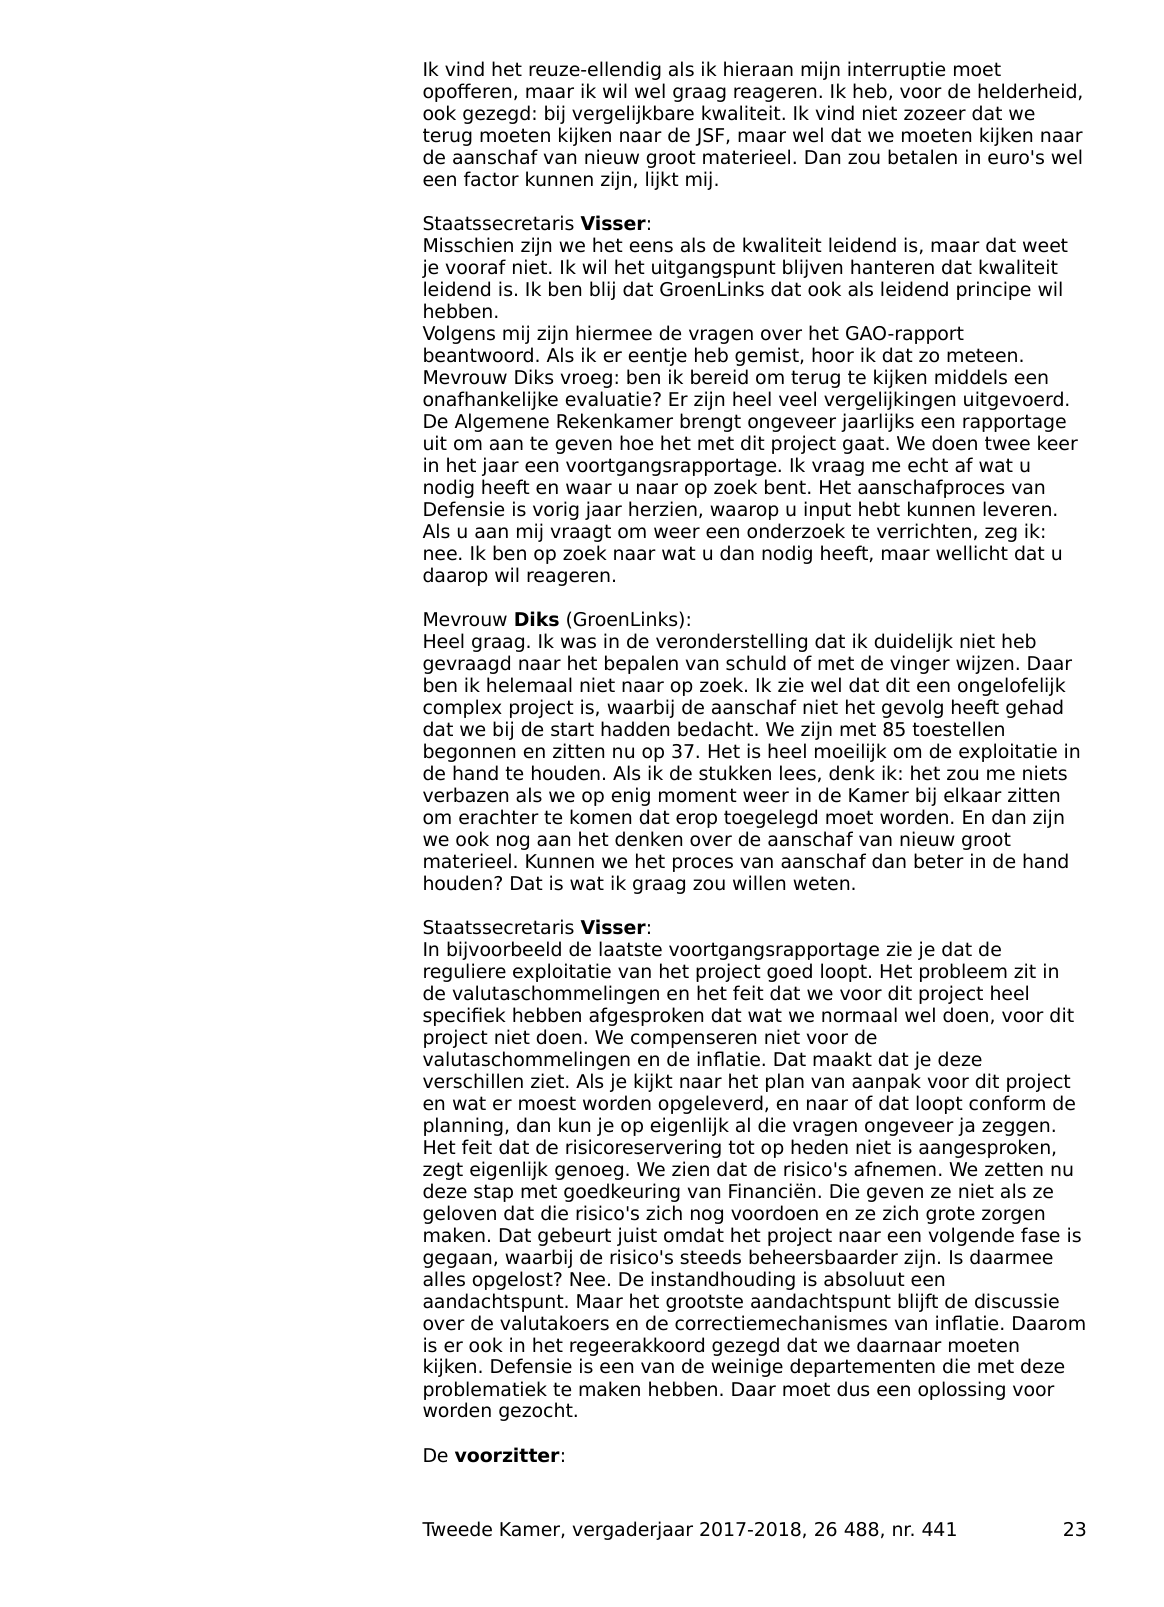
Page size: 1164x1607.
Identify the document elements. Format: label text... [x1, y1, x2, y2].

text In bijvoorbeeld de laatste voortgangsrapportage zie je dat de reguliere exploitatie van het project goed loopt. Het probleem zit in de valutaschommelingen en het feit dat we voor dit project heel specifiek hebben afgesproken dat wat we normaal wel doen, voor dit project niet doen. We compenseren niet voor de valutaschommelingen en de inflatie. Dat maakt dat je deze verschillen ziet. Als je kijkt naar het plan van aanpak voor dit project en wat er moest worden opgeleverd, en naar of dat loopt conform de planning, dan kun je op eigenlijk al die vragen ongeveer ja zeggen. Het feit dat de risicoreservering tot op heden niet is aangesproken, zegt eigenlijk genoeg. We zien dat de risico's afnemen. We zetten nu deze stap met goedkeuring van Financiën. Die geven ze niet als ze geloven dat die risico's zich nog voordoen en ze zich grote zorgen maken. Dat gebeurt juist omdat het project naar een volgende fase is gegaan, waarbij de risico's steeds beheersbaarder zijn. Is daarmee alles opgelost? Nee. De instandhouding is absoluut een aandachtspunt. Maar het grootste aandachtspunt blijft de discussie over de valutakoers en de correctiemechanismes van inflatie. Daarom is er ook in het regeerakkoord gezegd dat we daarnaar moeten kijken. Defensie is een van de weinige departementen die met deze problematiek te maken hebben. Daar moet dus een oplossing voor worden gezocht. [422, 939, 1087, 1422]
text Mevrouw Diks vroeg: ben ik bereid om terug te kijken middels een onafhankelijke evaluatie? Er zijn heel veel vergelijkingen uitgevoerd. De Algemene Rekenkamer brengt ongeveer jaarlijks een rapportage uit om aan te geven hoe het met dit project gaat. We doen twee keer in het jaar een voortgangsrapportage. Ik vraag me echt af wat u nodig heeft en waar u naar op zoek bent. Het aanschafproces van Defensie is vorig jaar herzien, waarop u input hebt kunnen leveren. Als u aan mij vraagt om weer een onderzoek te verrichten, zeg ik: nee. Ik ben op zoek naar wat u dan nodig heeft, maar wellicht dat u daarop wil reageren. [422, 367, 1087, 587]
text Ik vind het reuze-ellendig als ik hieraan mijn interruptie moet opofferen, maar ik wil wel graag reageren. Ik heb, voor de helderheid, ook gezegd: bij vergelijkbare kwaliteit. Ik vind niet zozeer dat we terug moeten kijken naar de JSF, maar wel dat we moeten kijken naar de aanschaf van nieuw groot materieel. Dan zou betalen in euro's wel een factor kunnen zijn, lijkt mij. [422, 59, 1087, 191]
text Staatssecretaris Visser: [422, 917, 1087, 939]
text De voorzitter: [422, 1444, 1087, 1467]
text Misschien zijn we het eens als de kwaliteit leidend is, maar dat weet je vooraf niet. Ik wil het uitgangspunt blijven hanteren dat kwaliteit leidend is. Ik ben blij dat GroenLinks dat ook als leidend principe wil hebben. [422, 235, 1087, 323]
text Mevrouw Diks (GroenLinks): [422, 609, 1087, 631]
text Volgens mij zijn hiermee de vragen over het GAO-rapport beantwoord. Als ik er eentje heb gemist, hoor ik dat zo meteen. [422, 323, 1087, 367]
text Staatssecretaris Visser: [422, 213, 1087, 235]
text Heel graag. Ik was in de veronderstelling dat ik duidelijk niet heb gevraagd naar het bepalen van schuld of met de vinger wijzen. Daar ben ik helemaal niet naar op zoek. Ik zie wel dat dit een ongelofelijk complex project is, waarbij de aanschaf niet het gevolg heeft gehad dat we bij de start hadden bedacht. We zijn met 85 toestellen begonnen en zitten nu op 37. Het is heel moeilijk om de exploitatie in de hand te houden. Als ik de stukken lees, denk ik: het zou me niets verbazen als we op enig moment weer in de Kamer bij elkaar zitten om erachter te komen dat erop toegelegd moet worden. En dan zijn we ook nog aan het denken over de aanschaf van nieuw groot materieel. Kunnen we het proces van aanschaf dan beter in de hand houden? Dat is wat ik graag zou willen weten. [422, 631, 1087, 895]
